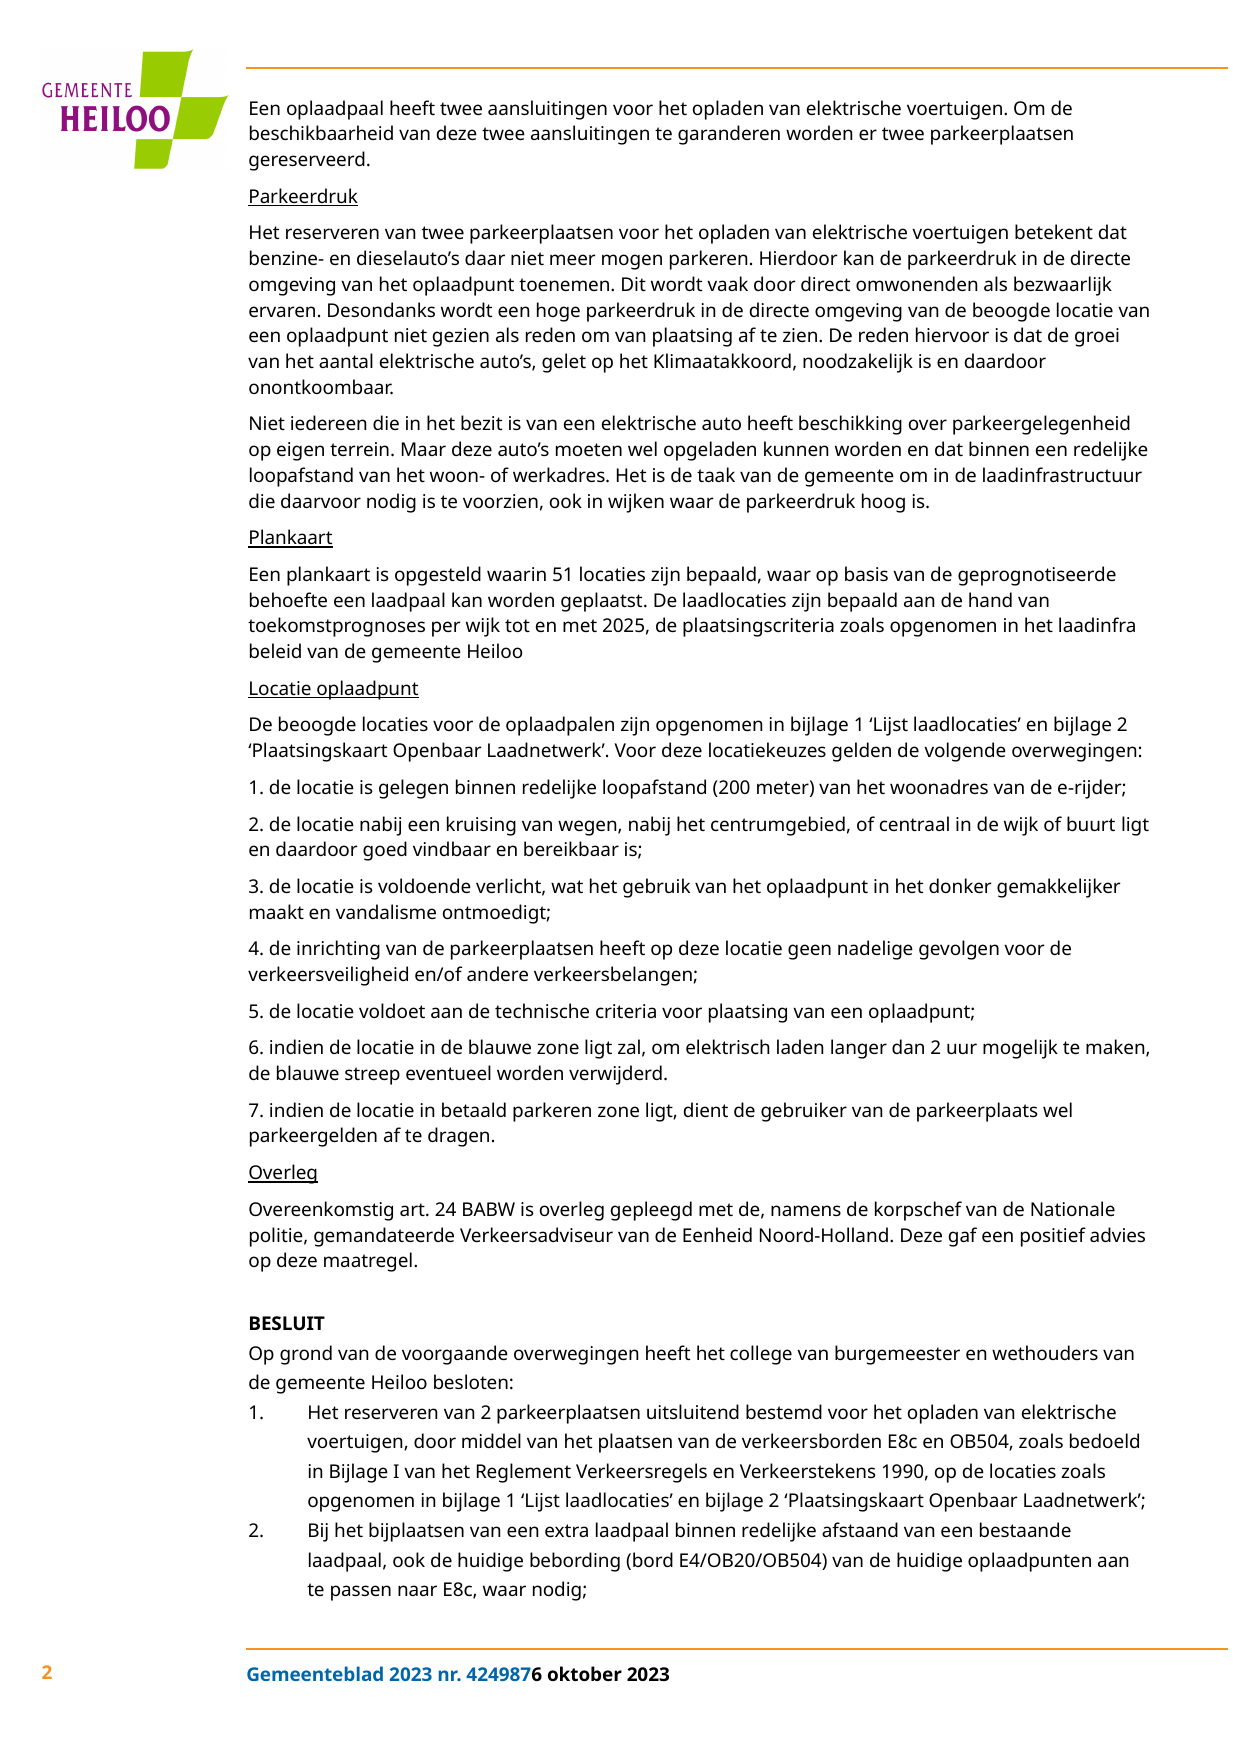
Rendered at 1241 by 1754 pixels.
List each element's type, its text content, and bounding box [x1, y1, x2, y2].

text Een oplaadpaal heeft twee aansluitingen voor het opladen van elektrische voertuigen. Om de beschikbaarheid van deze twee aansluitingen te garanderen worden er twee parkeerplaatsen gereserveerd. [248, 95, 1152, 172]
text Niet iedereen die in het bezit is van een elektrische auto heeft beschikking over parkeergelegenheid op eigen terrein. Maar deze auto’s moeten wel opgeladen kunnen worden en dat binnen een redelijke loopafstand van het woon- of werkadres. Het is de taak van de gemeente om in de laadinfrastructuur die daarvoor nodig is te voorzien, ook in wijken waar de parkeerdruk hoog is. [248, 411, 1152, 513]
text Het reserveren van twee parkeerplaatsen voor het opladen van elektrische voertuigen betekent dat benzine- en dieselauto’s daar niet meer mogen parkeren. Hierdoor kan de parkeerdruk in de directe omgeving van het oplaadpunt toenemen. Dit wordt vaak door direct omwonenden als bezwaarlijk ervaren. Desondanks wordt een hoge parkeerdruk in de directe omgeving van de beoogde locatie van een oplaadpunt niet gezien als reden om van plaatsing af te zien. De reden hiervoor is dat de groei van het aantal elektrische auto’s, gelet op het Klimaatakkoord, noodzakelijk is en daardoor onontkoombaar. [248, 219, 1152, 400]
text 5. de locatie voldoet aan de technische criteria voor plaatsing van een oplaadpunt; [248, 998, 1152, 1024]
text Locatie oplaadpunt [248, 675, 1152, 701]
list Het reserveren van 2 parkeerplaatsen uitsluitend bestemd voor het opladen van elektrische voertuigen, door middel van het plaatsen van de verkeersborden E8c en OB504, zoals bedoeld in Bijlage I van het Reglement Verkeersregels en Verkeerstekens 1990, op de locaties zoals opgenomen in bijlage 1 ‘Lijst laadlocaties’ en bijlage 2 ‘Plaatsingskaart Openbaar Laadnetwerk’; [248, 1399, 1152, 1513]
text Overleg [248, 1159, 1152, 1185]
text 1. de locatie is gelegen binnen redelijke loopafstand (200 meter) van het woonadres van de e-rijder; [248, 774, 1152, 800]
text 3. de locatie is voldoende verlicht, wat het gebruik van het oplaadpunt in het donker gemakkelijker maakt en vandalisme ontmoedigt; [248, 873, 1152, 924]
list Bij het bijplaatsen van een extra laadpaal binnen redelijke afstaand van een bestaande laadpaal, ook de huidige bebording (bord E4/OB20/OB504) van de huidige oplaadpunten aan te passen naar E8c, waar nodig; [248, 1517, 1152, 1602]
text Een plankaart is opgesteld waarin 51 locaties zijn bepaald, waar op basis van de geprognotiseerde behoefte een laadpaal kan worden geplaatst. De laadlocaties zijn bepaald aan de hand van toekomstprognoses per wijk tot en met 2025, de plaatsingscriteria zoals opgenomen in het laadinfra beleid van de gemeente Heiloo [248, 561, 1152, 664]
text De beoogde locaties voor de oplaadpalen zijn opgenomen in bijlage 1 ‘Lijst laadlocaties’ en bijlage 2 ‘Plaatsingskaart Openbaar Laadnetwerk’. Voor deze locatiekeuzes gelden de volgende overwegingen: [248, 712, 1152, 763]
text Plankaart [248, 524, 1152, 550]
text 2. de locatie nabij een kruising van wegen, nabij het centrumgebied, of centraal in de wijk of buurt ligt en daardoor goed vindbaar en bereikbaar is; [248, 811, 1152, 862]
text 4. de inrichting van de parkeerplaatsen heeft op deze locatie geen nadelige gevolgen voor de verkeersveiligheid en/of andere verkeersbelangen; [248, 936, 1152, 987]
text 7. indien de locatie in betaald parkeren zone ligt, dient de gebruiker van de parkeerplaats wel parkeergelden af te dragen. [248, 1097, 1152, 1148]
text 6. indien de locatie in de blauwe zone ligt zal, om elektrisch laden langer dan 2 uur mogelijk te maken, de blauwe streep eventueel worden verwijderd. [248, 1034, 1152, 1086]
text Parkeerdruk [248, 183, 1152, 209]
text BESLUIT [248, 1310, 1152, 1336]
text Overeenkomstig art. 24 BABW is overleg gepleegd met de, namens de korpschef van de Nationale politie, gemandateerde Verkeersadviseur van de Eenheid Noord-Holland. Deze gaf een positief advies op deze maatregel. [248, 1196, 1152, 1273]
picture [41, 47, 231, 172]
text Op grond van de voorgaande overwegingen heeft het college van burgemeester en wethouders van de gemeente Heiloo besloten: [248, 1340, 1152, 1395]
